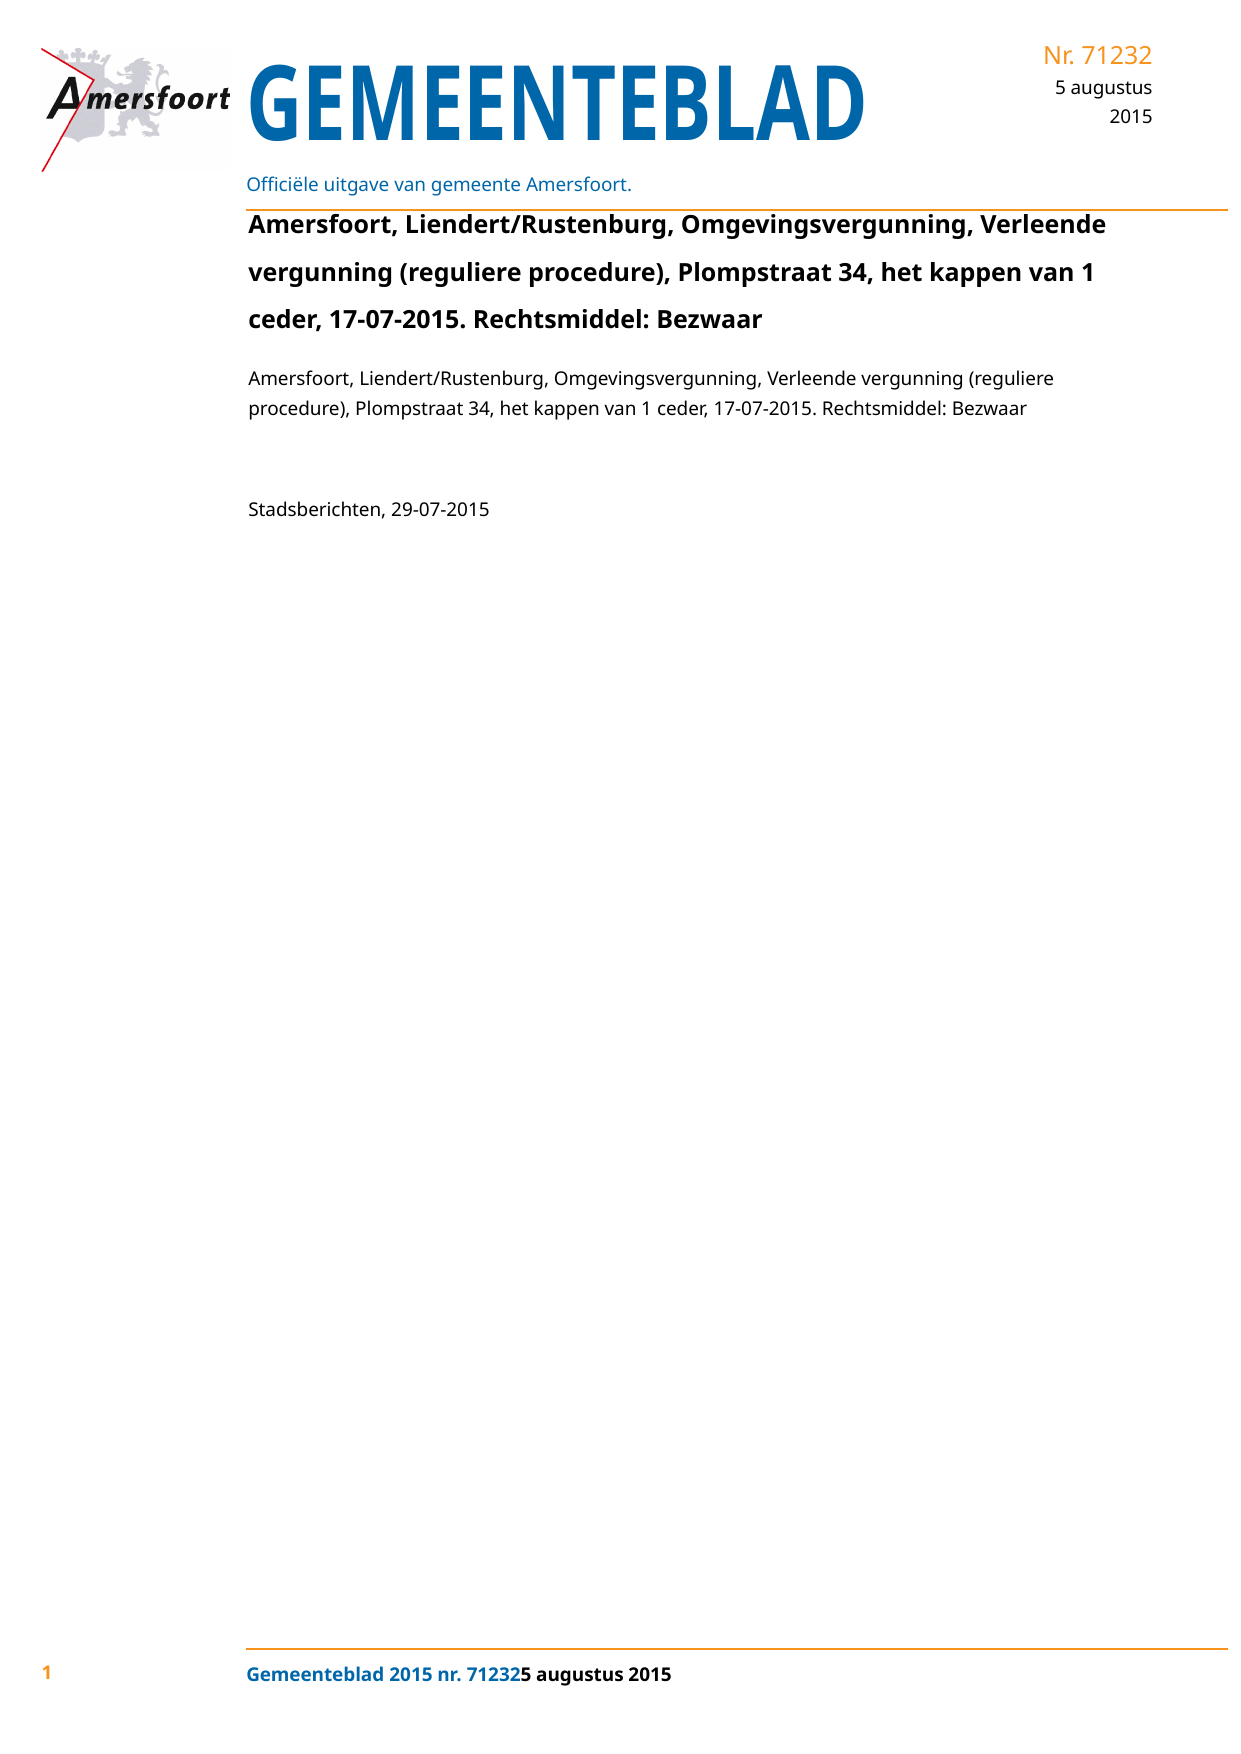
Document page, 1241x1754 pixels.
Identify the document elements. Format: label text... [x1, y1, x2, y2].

text Amersfoort, Liendert/Rustenburg, Omgevingsvergunning, Verleende vergunning (reguliere procedure), Plompstraat 34, het kappen van 1 ceder, 17-07-2015. Rechtsmiddel: Bezwaar [248, 366, 1152, 421]
text Stadsberichten, 29-07-2015 [248, 496, 1152, 522]
text Amersfoort, Liendert/Rustenburg, Omgevingsvergunning, Verleende vergunning (reguliere procedure), Plompstraat 34, het kappen van 1 ceder, 17-07-2015. Rechtsmiddel: Bezwaar [248, 211, 1152, 336]
picture [41, 47, 231, 172]
